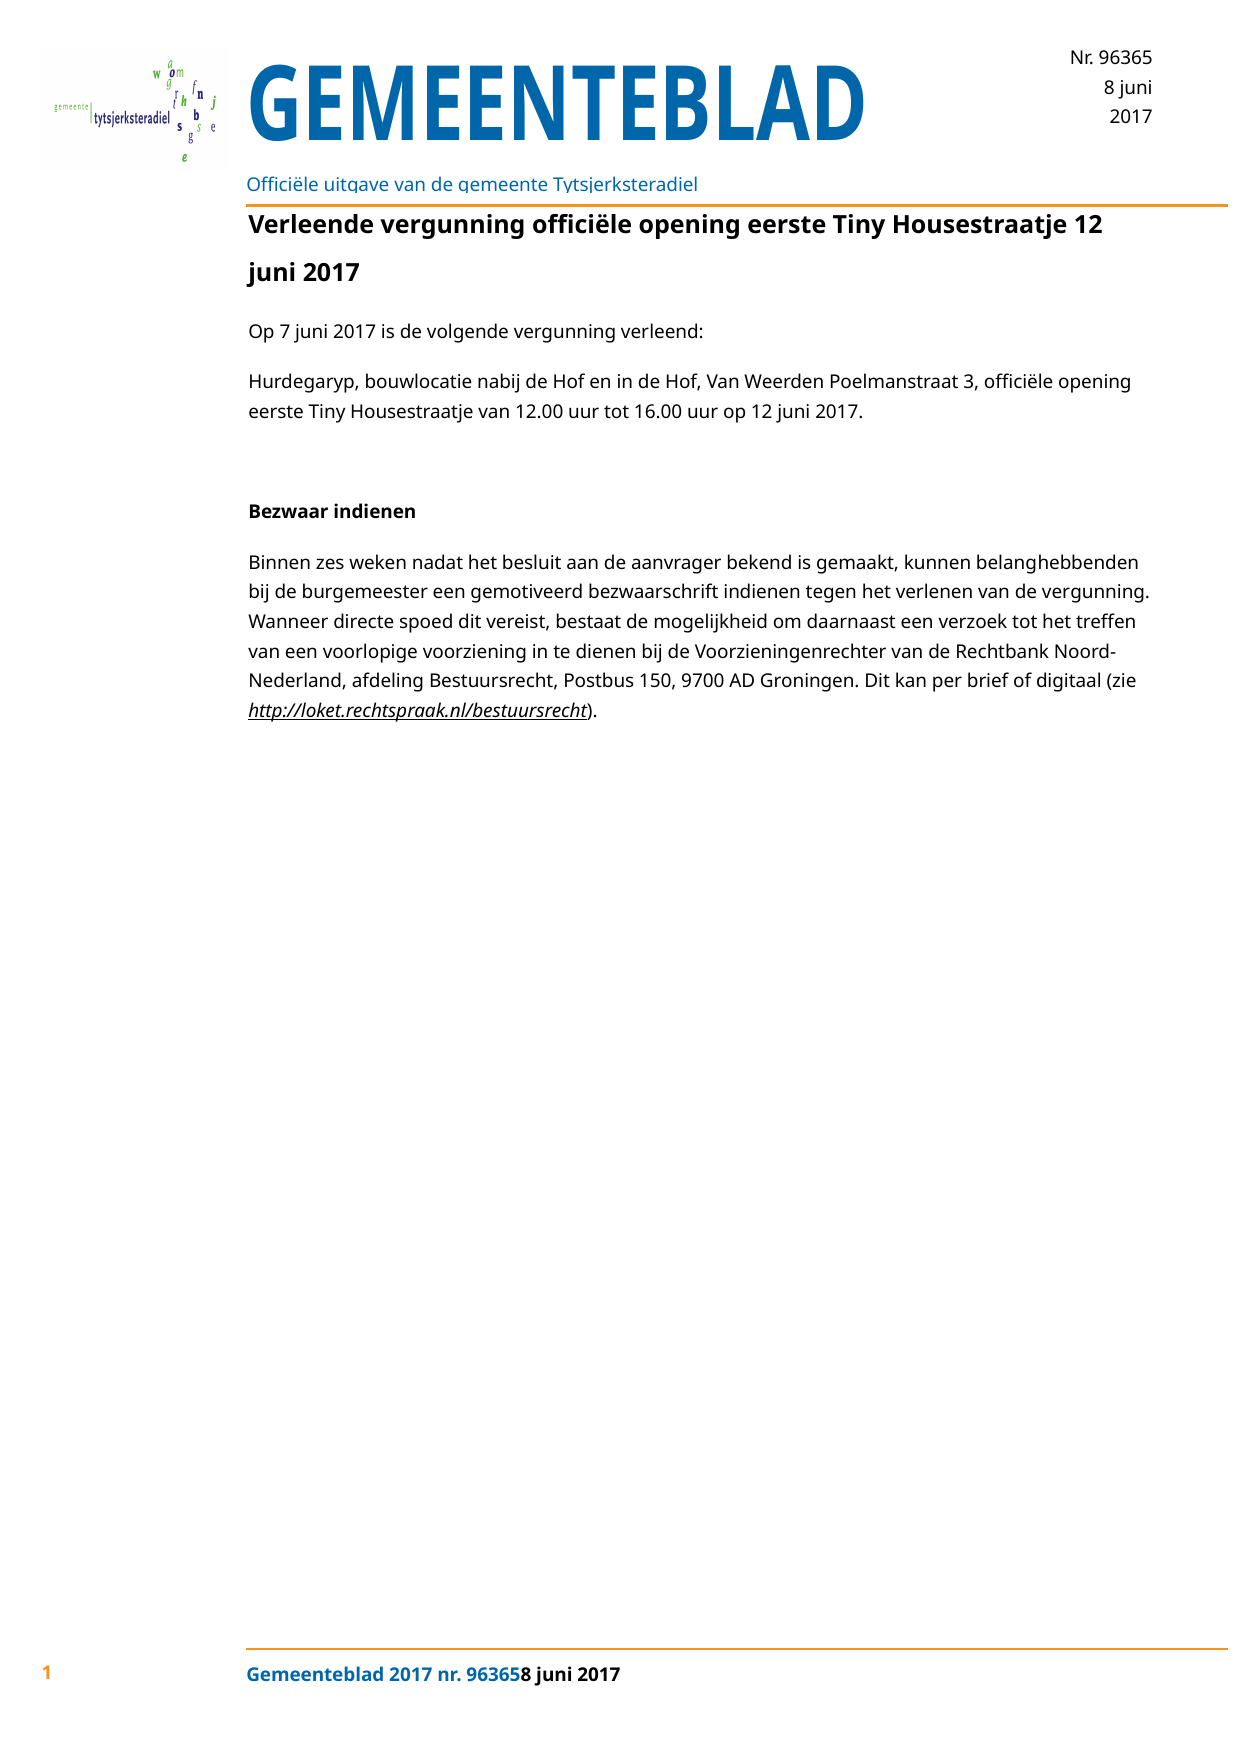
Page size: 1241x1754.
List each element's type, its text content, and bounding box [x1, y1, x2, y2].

text Hurdegaryp, bouwlocatie nabij de Hof en in de Hof, Van Weerden Poelmanstraat 3, officiële opening eerste Tiny Housestraatje van 12.00 uur tot 16.00 uur op 12 juni 2017. [248, 368, 1152, 424]
text Verleende vergunning officiële opening eerste Tiny Housestraatje 12 juni 2017 [248, 207, 1152, 288]
text Binnen zes weken nadat het besluit aan de aanvrager bekend is gemaakt, kunnen belang­hebbenden bij de burgemeester een gemotiveerd bezwaarschrift indienen tegen het verlenen van de ver­gunning. Wanneer directe spoed dit vereist, bestaat de mogelijkheid om daarnaast een verzoek tot het treffen van een voorlopige voorziening in te dienen bij de Voorzieningenrechter van de Rechtbank Noord-Nederland, afdeling Bestuursrecht, Postbus 150, 9700 AD Groningen. Dit kan per brief of digitaal (zie http://loket.rechtspraak.nl/bestuursrecht). [248, 549, 1152, 723]
text Bezwaar indienen [248, 499, 1152, 524]
picture [41, 47, 231, 172]
text Op 7 juni 2017 is de volgende vergunning ver­leend: [248, 318, 1152, 344]
